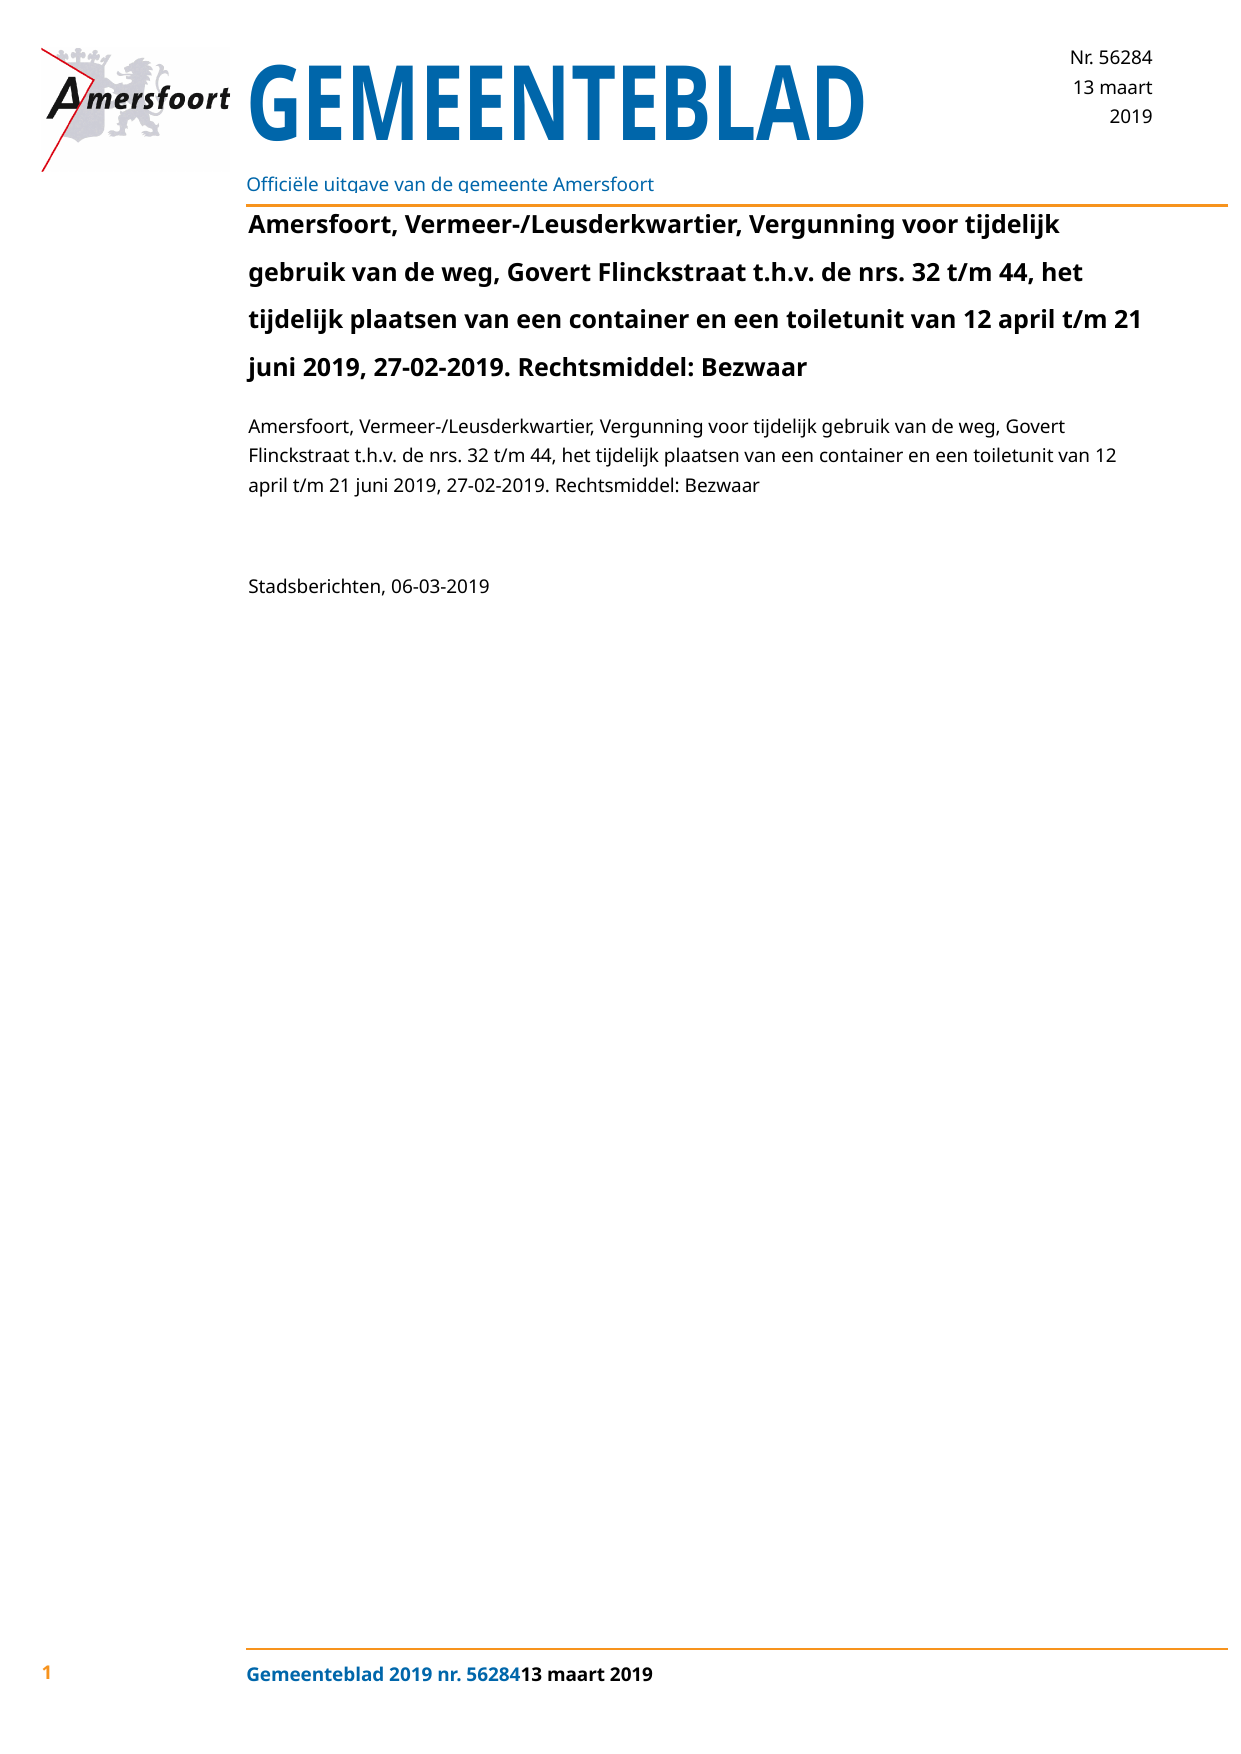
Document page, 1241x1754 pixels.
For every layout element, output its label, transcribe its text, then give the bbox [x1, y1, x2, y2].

picture [41, 47, 231, 172]
text Amersfoort, Vermeer-/Leusderkwartier, Vergunning voor tijdelijk gebruik van de weg, Govert Flinckstraat t.h.v. de nrs. 32 t/m 44, het tijdelijk plaatsen van een container en een toiletunit van 12 april t/m 21 juni 2019, 27-02-2019. Rechtsmiddel: Bezwaar [248, 207, 1152, 384]
text Stadsberichten, 06-03-2019 [248, 573, 1152, 599]
text Amersfoort, Vermeer-/Leusderkwartier, Vergunning voor tijdelijk gebruik van de weg, Govert Flinckstraat t.h.v. de nrs. 32 t/m 44, het tijdelijk plaatsen van een container en een toiletunit van 12 april t/m 21 juni 2019, 27-02-2019. Rechtsmiddel: Bezwaar [248, 413, 1152, 498]
